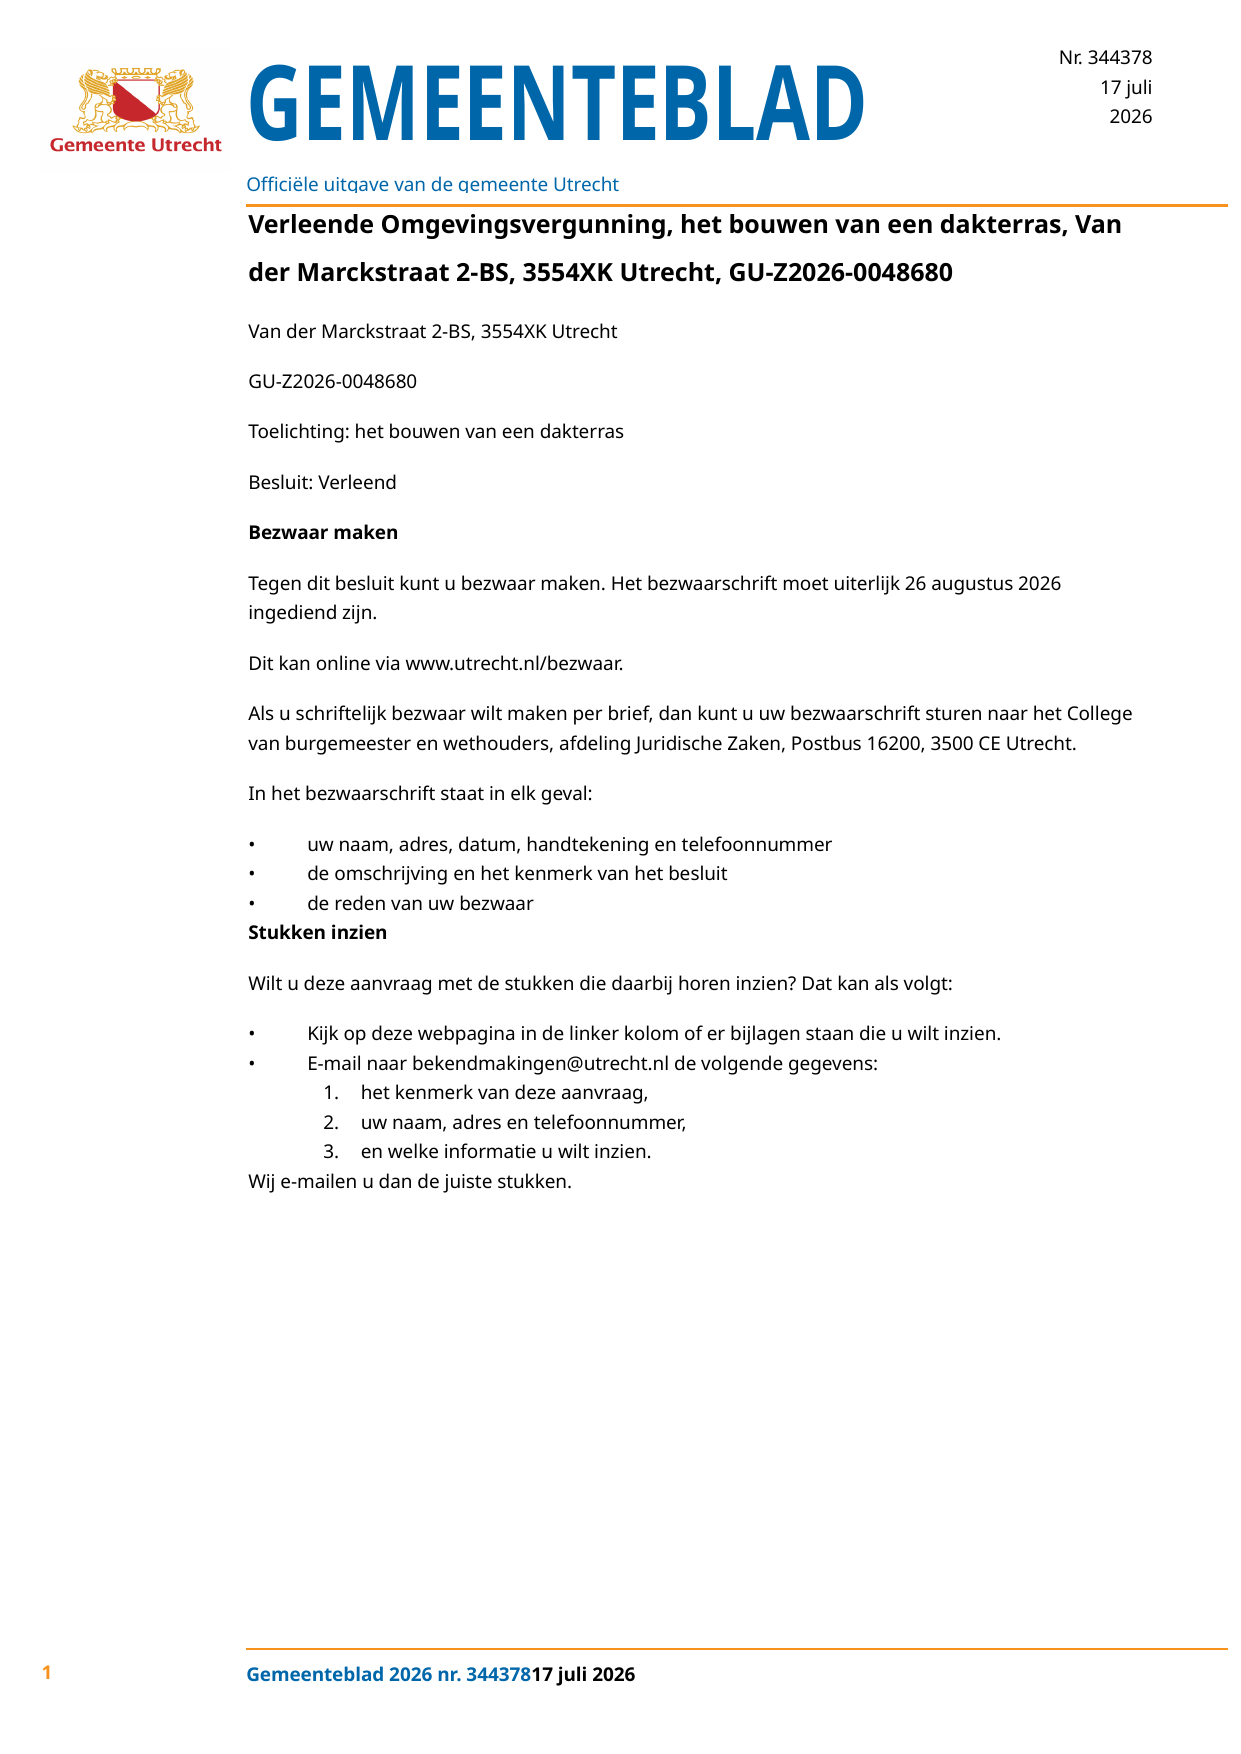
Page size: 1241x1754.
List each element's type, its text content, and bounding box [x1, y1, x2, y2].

text Stukken inzien [248, 919, 1152, 945]
list uw naam, adres, datum, handtekening en telefoonnummer [248, 831, 1152, 857]
list de omschrijving en het kenmerk van het besluit [248, 860, 1152, 886]
text Als u schriftelijk bezwaar wilt maken per brief, dan kunt u uw bezwaarschrift sturen naar het College van burgemeester en wethouders, afdeling Juridische Zaken, Postbus 16200, 3500 CE Utrecht. [248, 700, 1152, 756]
list het kenmerk van deze aanvraag, [323, 1079, 1152, 1105]
text Van der Marckstraat 2-BS, 3554XK Utrecht [248, 318, 1152, 344]
picture [41, 47, 231, 172]
list E-mail naar bekendmakingen@utrecht.nl de volgende gegevens: [248, 1050, 1152, 1076]
text Toelichting: het bouwen van een dakterras [248, 419, 1152, 444]
text Wilt u deze aanvraag met de stukken die daarbij horen inzien? Dat kan als volgt: [248, 970, 1152, 996]
text GU-Z2026-0048680 [248, 368, 1152, 394]
text Besluit: Verleend [248, 469, 1152, 495]
text Tegen dit besluit kunt u bezwaar maken. Het bezwaarschrift moet uiterlijk 26 augustus 2026 ingediend zijn. [248, 570, 1152, 625]
text Dit kan online via www.utrecht.nl/bezwaar. [248, 650, 1152, 676]
list en welke informatie u wilt inzien. [323, 1139, 1152, 1164]
list Kijk op deze webpagina in de linker kolom of er bijlagen staan die u wilt inzien. [248, 1020, 1152, 1046]
text Bezwaar maken [248, 519, 1152, 545]
list de reden van uw bezwaar [248, 890, 1152, 916]
list uw naam, adres en telefoonnummer, [323, 1109, 1152, 1135]
text Verleende Omgevingsvergunning, het bouwen van een dakterras, Van der Marckstraat 2-BS, 3554XK Utrecht, GU-Z2026-0048680 [248, 207, 1152, 288]
text Wij e-mailen u dan de juiste stukken. [248, 1168, 1152, 1194]
text In het bezwaarschrift staat in elk geval: [248, 780, 1152, 806]
